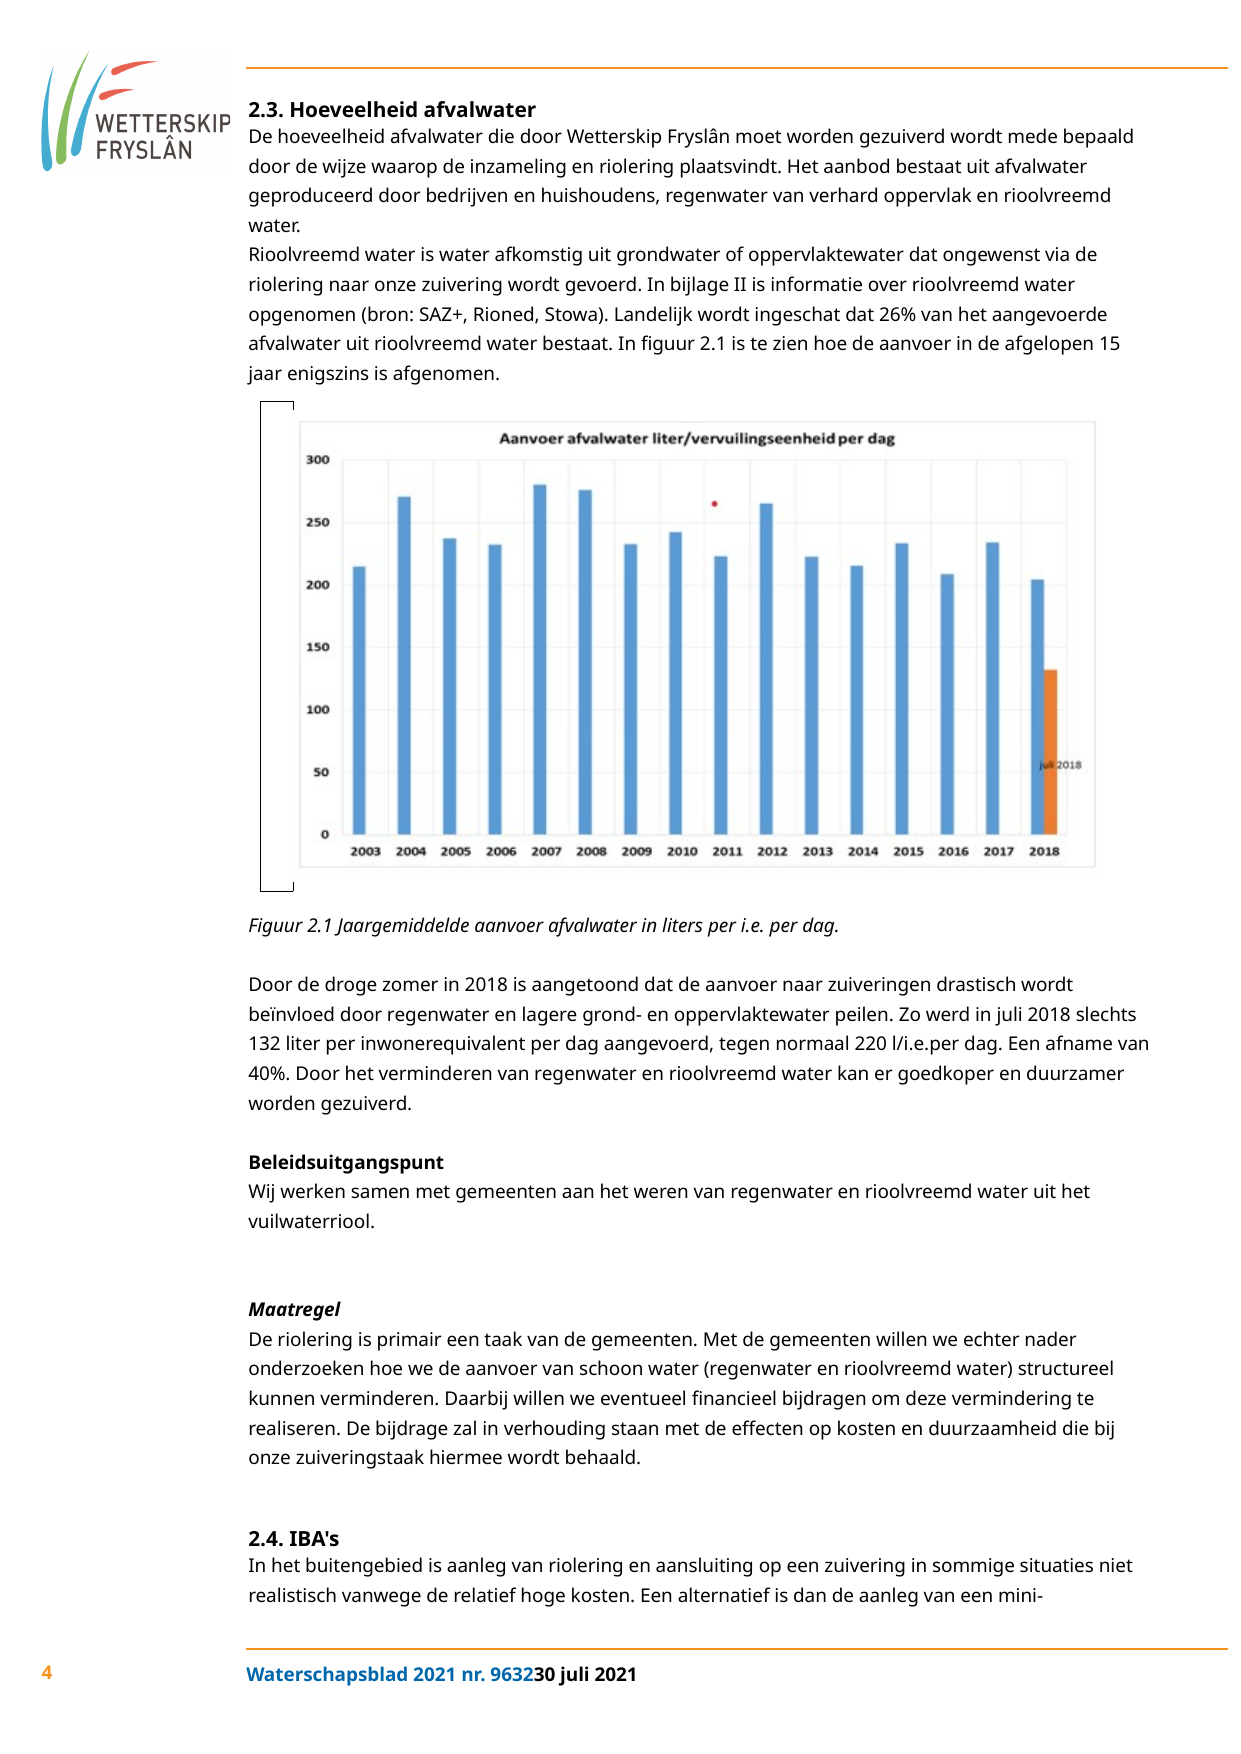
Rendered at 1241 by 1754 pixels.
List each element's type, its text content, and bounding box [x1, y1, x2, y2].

text De hoeveelheid afvalwater die door Wetterskip Fryslân moet worden gezuiverd wordt mede bepaald door de wijze waarop de inzameling en riolering plaatsvindt. Het aanbod bestaat uit afvalwater geproduceerd door bedrijven en huishoudens, regenwater van verhard oppervlak en rioolvreemd water. [248, 123, 1152, 238]
picture [268, 410, 1173, 882]
text Rioolvreemd water is water afkomstig uit grondwater of oppervlaktewater dat ongewenst via de riolering naar onze zuivering wordt gevoerd. In bijlage II is informatie over rioolvreemd water opgenomen (bron: SAZ+, Rioned, Stowa). Landelijk wordt ingeschat dat 26% van het aangevoerde afvalwater uit rioolvreemd water bestaat. In figuur 2.1 is te zien hoe de aanvoer in de afgelopen 15 jaar enigszins is afgenomen. [248, 242, 1152, 386]
text Door de droge zomer in 2018 is aangetoond dat de aanvoer naar zuiveringen drastisch wordt beïnvloed door regenwater en lagere grond- en oppervlaktewater peilen. Zo werd in juli 2018 slechts 132 liter per inwonerequivalent per dag aangevoerd, tegen normaal 220 l/i.e.per dag. Een afname van 40%. Door het verminderen van regenwater en rioolvreemd water kan er goedkoper en duurzamer worden gezuiverd. [248, 971, 1152, 1116]
text Figuur 2.1 Jaargemiddelde aanvoer afvalwater in liters per i.e. per dag. [248, 912, 1152, 938]
table_header Beleidsuitgangspunt Wij werken samen met gemeenten aan het weren van regenwater en rioolvreemd water uit het vuilwaterriool. [248, 1149, 1152, 1234]
text In het buitengebied is aanleg van riolering en aansluiting op een zuivering in sommige situaties niet realistisch vanwege de relatief hoge kosten. Een alternatief is dan de aanleg van een mini- [248, 1553, 1152, 1608]
text De riolering is primair een taak van de gemeenten. Met de gemeenten willen we echter nader onderzoeken hoe we de aanvoer van schoon water (regenwater en rioolvreemd water) structureel kunnen verminderen. Daarbij willen we eventueel financieel bijdragen om deze vermindering te realiseren. De bijdrage zal in verhouding staan met de effecten op kosten en duurzaamheid die bij onze zuiveringstaak hiermee wordt behaald. [248, 1326, 1152, 1470]
text Maatregel [248, 1296, 1152, 1322]
text 2.4. IBA's [248, 1524, 1152, 1553]
text 2.3. Hoeveelheid afvalwater [248, 95, 1152, 123]
picture [41, 47, 231, 172]
